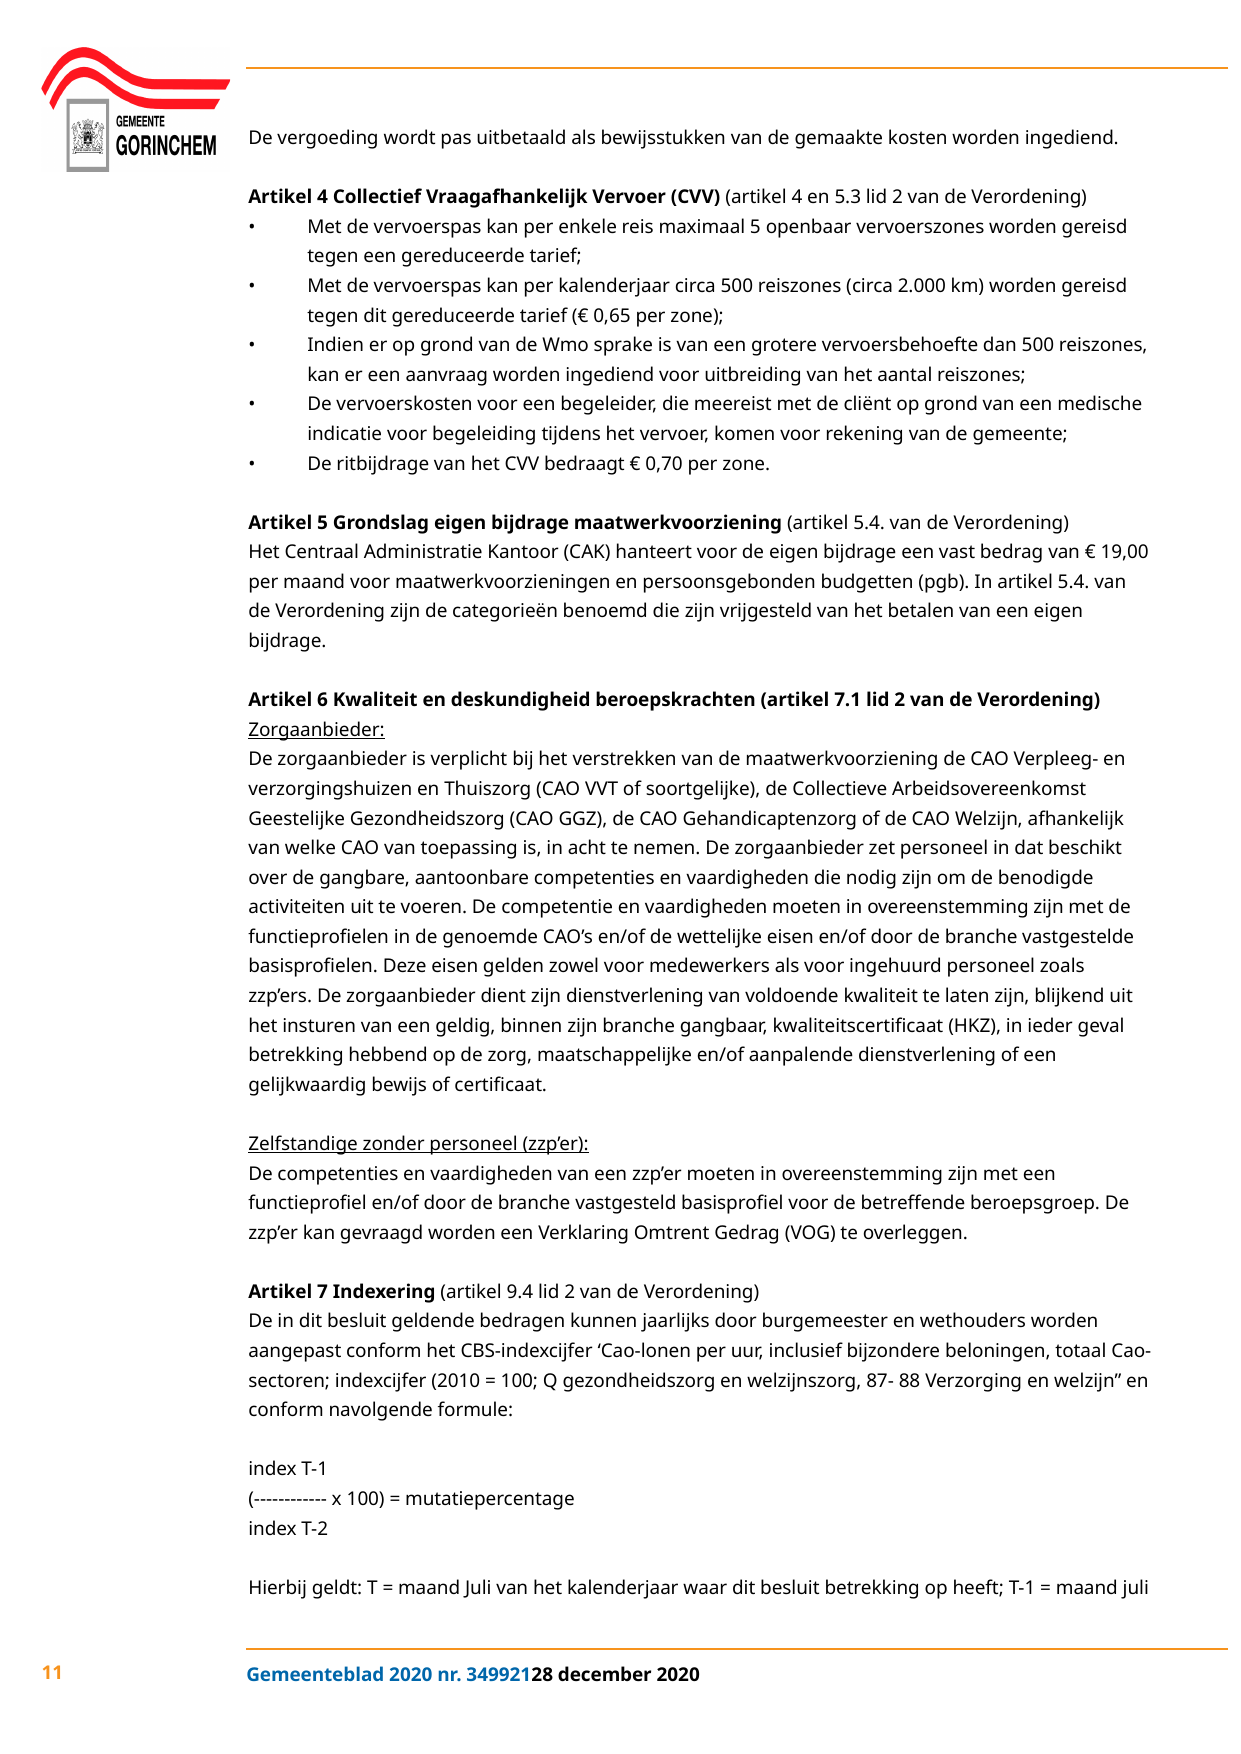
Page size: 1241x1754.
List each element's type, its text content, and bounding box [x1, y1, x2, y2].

text (------------ x 100) = mutatiepercentage [248, 1485, 1152, 1511]
text Artikel 4 Collectief Vraagafhankelijk Vervoer (CVV) (artikel 4 en 5.3 lid 2 van de Verordening) [248, 183, 1152, 209]
picture [41, 47, 231, 172]
text De zorgaanbieder is verplicht bij het verstrekken van de maatwerkvoorziening de CAO Verpleeg- en verzorgingshuizen en Thuiszorg (CAO VVT of soortgelijke), de Collectieve Arbeidsovereenkomst Geestelijke Gezondheidszorg (CAO GGZ), de CAO Gehandicaptenzorg of de CAO Welzijn, afhankelijk van welke CAO van toepassing is, in acht te nemen. De zorgaanbieder zet personeel in dat beschikt over de gangbare, aantoonbare competenties en vaardigheden die nodig zijn om de benodigde activiteiten uit te voeren. De competentie en vaardigheden moeten in overeenstemming zijn met de functieprofielen in de genoemde CAO’s en/of de wettelijke eisen en/of door de branche vastgestelde basisprofielen. Deze eisen gelden zowel voor medewerkers als voor ingehuurd personeel zoals zzp’ers. De zorgaanbieder dient zijn dienstverlening van voldoende kwaliteit te laten zijn, blijkend uit het insturen van een geldig, binnen zijn branche gangbaar, kwaliteitscertificaat (HKZ), in ieder geval betrekking hebbend op de zorg, maatschappelijke en/of aanpalende dienstverlening of een gelijkwaardig bewijs of certificaat. [248, 746, 1152, 1097]
list Met de vervoerspas kan per kalenderjaar circa 500 reiszones (circa 2.000 km) worden gereisd tegen dit gereduceerde tarief (€ 0,65 per zone); [248, 272, 1152, 328]
text De in dit besluit geldende bedragen kunnen jaarlijks door burgemeester en wethouders worden aangepast conform het CBS-indexcijfer ‘Cao-lonen per uur, inclusief bijzondere beloningen, totaal Cao-sectoren; indexcijfer (2010 = 100; Q gezondheidszorg en welzijnszorg, 87- 88 Verzorging en welzijn” en conform navolgende formule: [248, 1308, 1152, 1422]
text index T-2 [248, 1515, 1152, 1541]
text Het Centraal Administratie Kantoor (CAK) hanteert voor de eigen bijdrage een vast bedrag van € 19,00 per maand voor maatwerkvoorzieningen en persoonsgebonden budgetten (pgb). In artikel 5.4. van de Verordening zijn de categorieën benoemd die zijn vrijgesteld van het betalen van een eigen bijdrage. [248, 538, 1152, 653]
text Artikel 7 Indexering (artikel 9.4 lid 2 van de Verordening) [248, 1278, 1152, 1304]
list Indien er op grond van de Wmo sprake is van een grotere vervoersbehoefte dan 500 reiszones, kan er een aanvraag worden ingediend voor uitbreiding van het aantal reiszones; [248, 331, 1152, 387]
list De ritbijdrage van het CVV bedraagt € 0,70 per zone. [248, 450, 1152, 476]
text Artikel 5 Grondslag eigen bijdrage maatwerkvoorziening (artikel 5.4. van de Verordening) [248, 509, 1152, 535]
list De vervoerskosten voor een begeleider, die meereist met de cliënt op grond van een medische indicatie voor begeleiding tijdens het vervoer, komen voor rekening van de gemeente; [248, 391, 1152, 446]
text Hierbij geldt: T = maand Juli van het kalenderjaar waar dit besluit betrekking op heeft; T-1 = maand juli [248, 1574, 1152, 1600]
text Artikel 6 Kwaliteit en deskundigheid beroepskrachten (artikel 7.1 lid 2 van de Verordening) [248, 686, 1152, 712]
text De competenties en vaardigheden van een zzp’er moeten in overeenstemming zijn met een functieprofiel en/of door de branche vastgesteld basisprofiel voor de betreffende beroepsgroep. De zzp’er kan gevraagd worden een Verklaring Omtrent Gedrag (VOG) te overleggen. [248, 1160, 1152, 1245]
text index T-1 [248, 1456, 1152, 1481]
text De vergoeding wordt pas uitbetaald als bewijsstukken van de gemaakte kosten worden ingediend. [248, 124, 1152, 150]
list Met de vervoerspas kan per enkele reis maximaal 5 openbaar vervoerszones worden gereisd tegen een gereduceerde tarief; [248, 213, 1152, 268]
text Zorgaanbieder: [248, 716, 1152, 742]
text Zelfstandige zonder personeel (zzp’er): [248, 1130, 1152, 1156]
